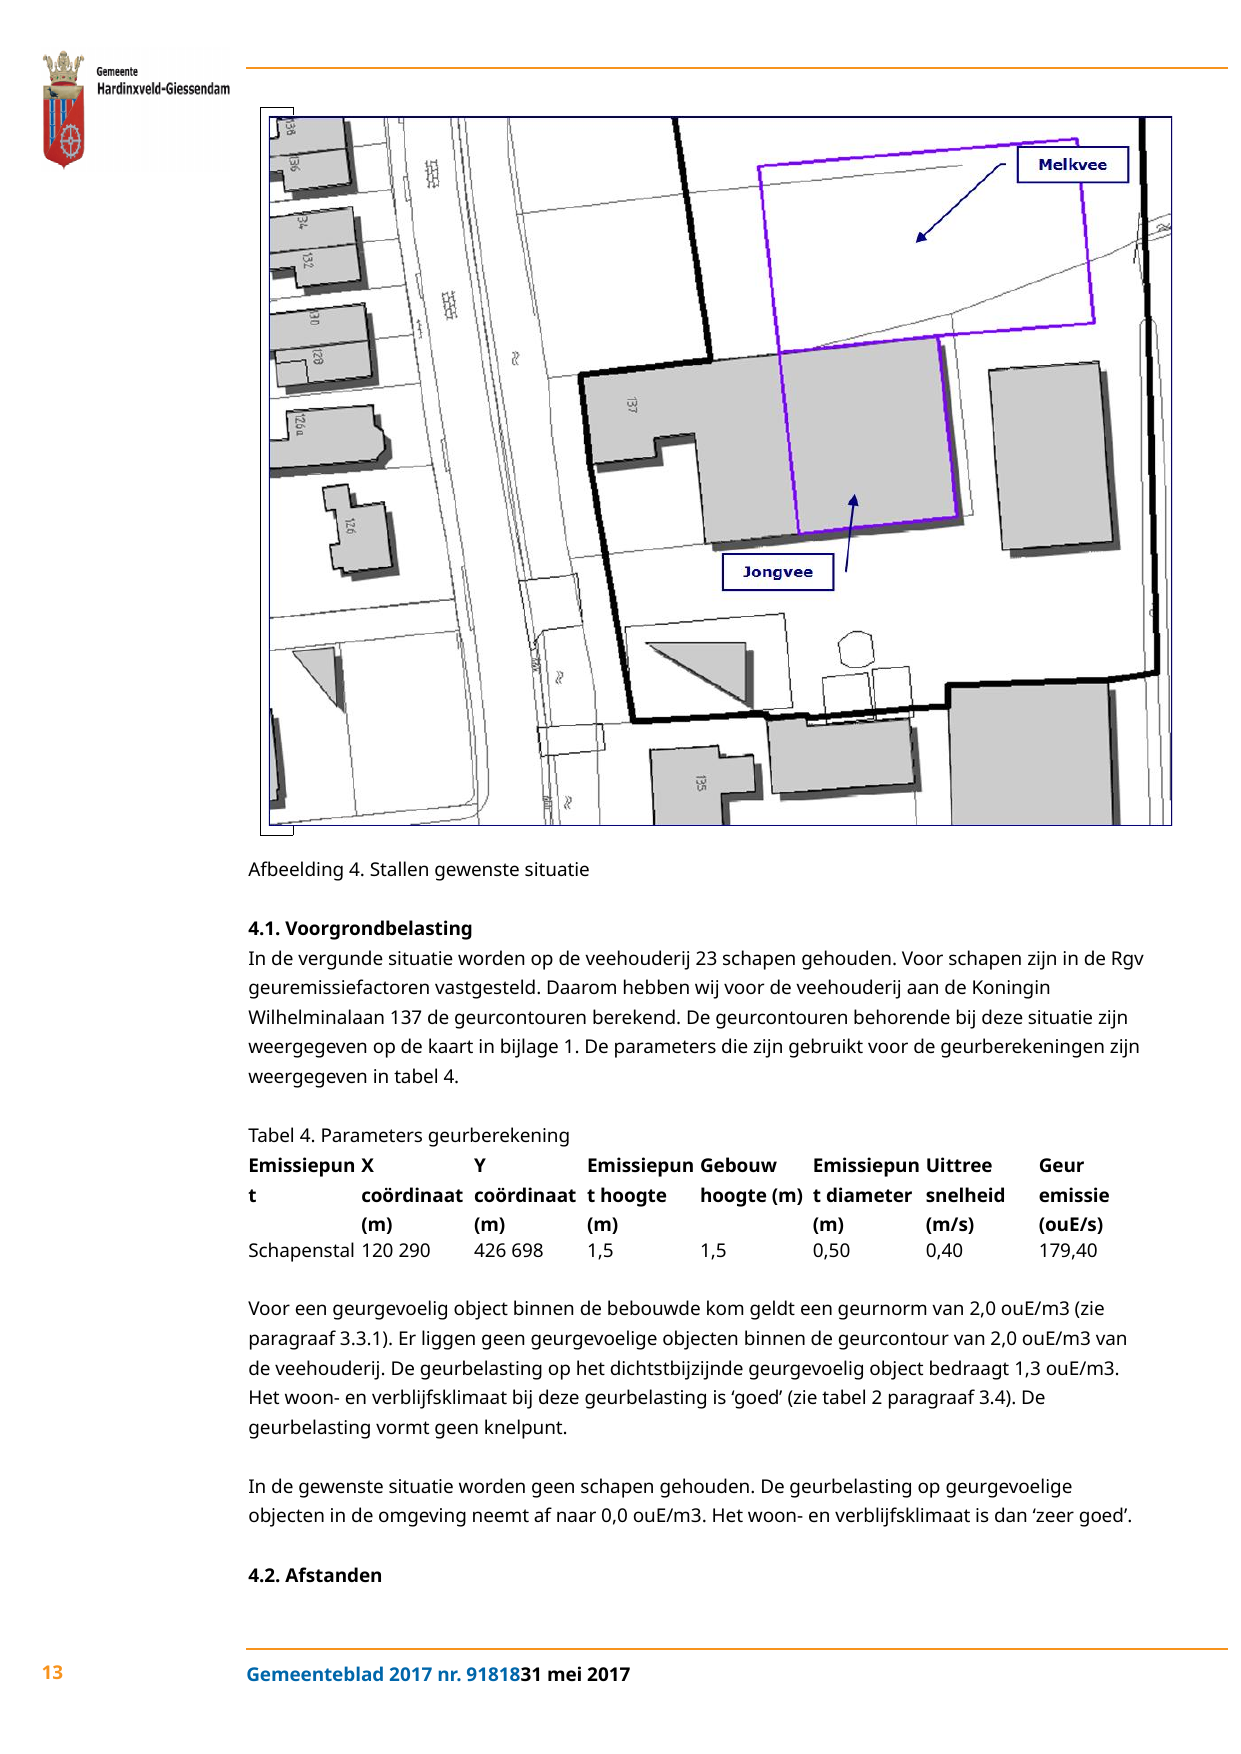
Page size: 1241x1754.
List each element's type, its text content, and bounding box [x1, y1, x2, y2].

table_header Y coördinaat (m) [474, 1152, 587, 1237]
table_cell Schapenstal [248, 1237, 361, 1263]
table_header Uittree snelheid (m/s) [926, 1152, 1038, 1237]
table_header Emissiepunt diameter (m) [813, 1152, 926, 1237]
table_header Geur emissie (ouE/s) [1039, 1152, 1152, 1237]
picture [268, 115, 1173, 826]
table_cell 0,50 [813, 1237, 926, 1263]
picture [41, 47, 231, 172]
text 4.2. Afstanden [248, 1562, 1152, 1588]
text Afbeelding 4. Stallen gewenste situatie [248, 856, 1152, 882]
table_cell 426 698 [474, 1237, 587, 1263]
table_cell 1,5 [587, 1237, 700, 1263]
table_header Emissiepunt hoogte (m) [587, 1152, 700, 1237]
text 4.1. Voorgrondbelasting [248, 915, 1152, 941]
table_cell 0,40 [926, 1237, 1038, 1263]
table_header Emissiepunt [248, 1152, 361, 1237]
text Voor een geurgevoelig object binnen de bebouwde kom geldt een geurnorm van 2,0 ouE/m3 (zie paragraaf 3.3.1). Er liggen geen geurgevoelige objecten binnen de geurcontour van 2,0 ouE/m3 van de veehouderij. De geurbelasting op het dichtstbijzijnde geurgevoelig object bedraagt 1,3 ouE/m3. Het woon- en verblijfsklimaat bij deze geurbelasting is ‘goed’ (zie tabel 2 paragraaf 3.4). De geurbelasting vormt geen knelpunt. [248, 1296, 1152, 1440]
table_cell 1,5 [700, 1237, 813, 1263]
text Tabel 4. Parameters geurberekening [248, 1122, 1152, 1148]
table_cell 179,40 [1039, 1237, 1152, 1263]
table_header X coördinaat (m) [361, 1152, 474, 1237]
text In de gewenste situatie worden geen schapen gehouden. De geurbelasting op geurgevoelige objecten in de omgeving neemt af naar 0,0 ouE/m3. Het woon- en verblijfsklimaat is dan ‘zeer goed’. [248, 1473, 1152, 1528]
table_cell 120 290 [361, 1237, 474, 1263]
table_header Gebouw hoogte (m) [700, 1152, 813, 1237]
text In de vergunde situatie worden op de veehouderij 23 schapen gehouden. Voor schapen zijn in de Rgv geuremissiefactoren vastgesteld. Daarom hebben wij voor de veehouderij aan de Koningin Wilhelminalaan 137 de geurcontouren berekend. De geurcontouren behorende bij deze situatie zijn weergegeven op de kaart in bijlage 1. De parameters die zijn gebruikt voor de geurberekeningen zijn weergegeven in tabel 4. [248, 945, 1152, 1089]
